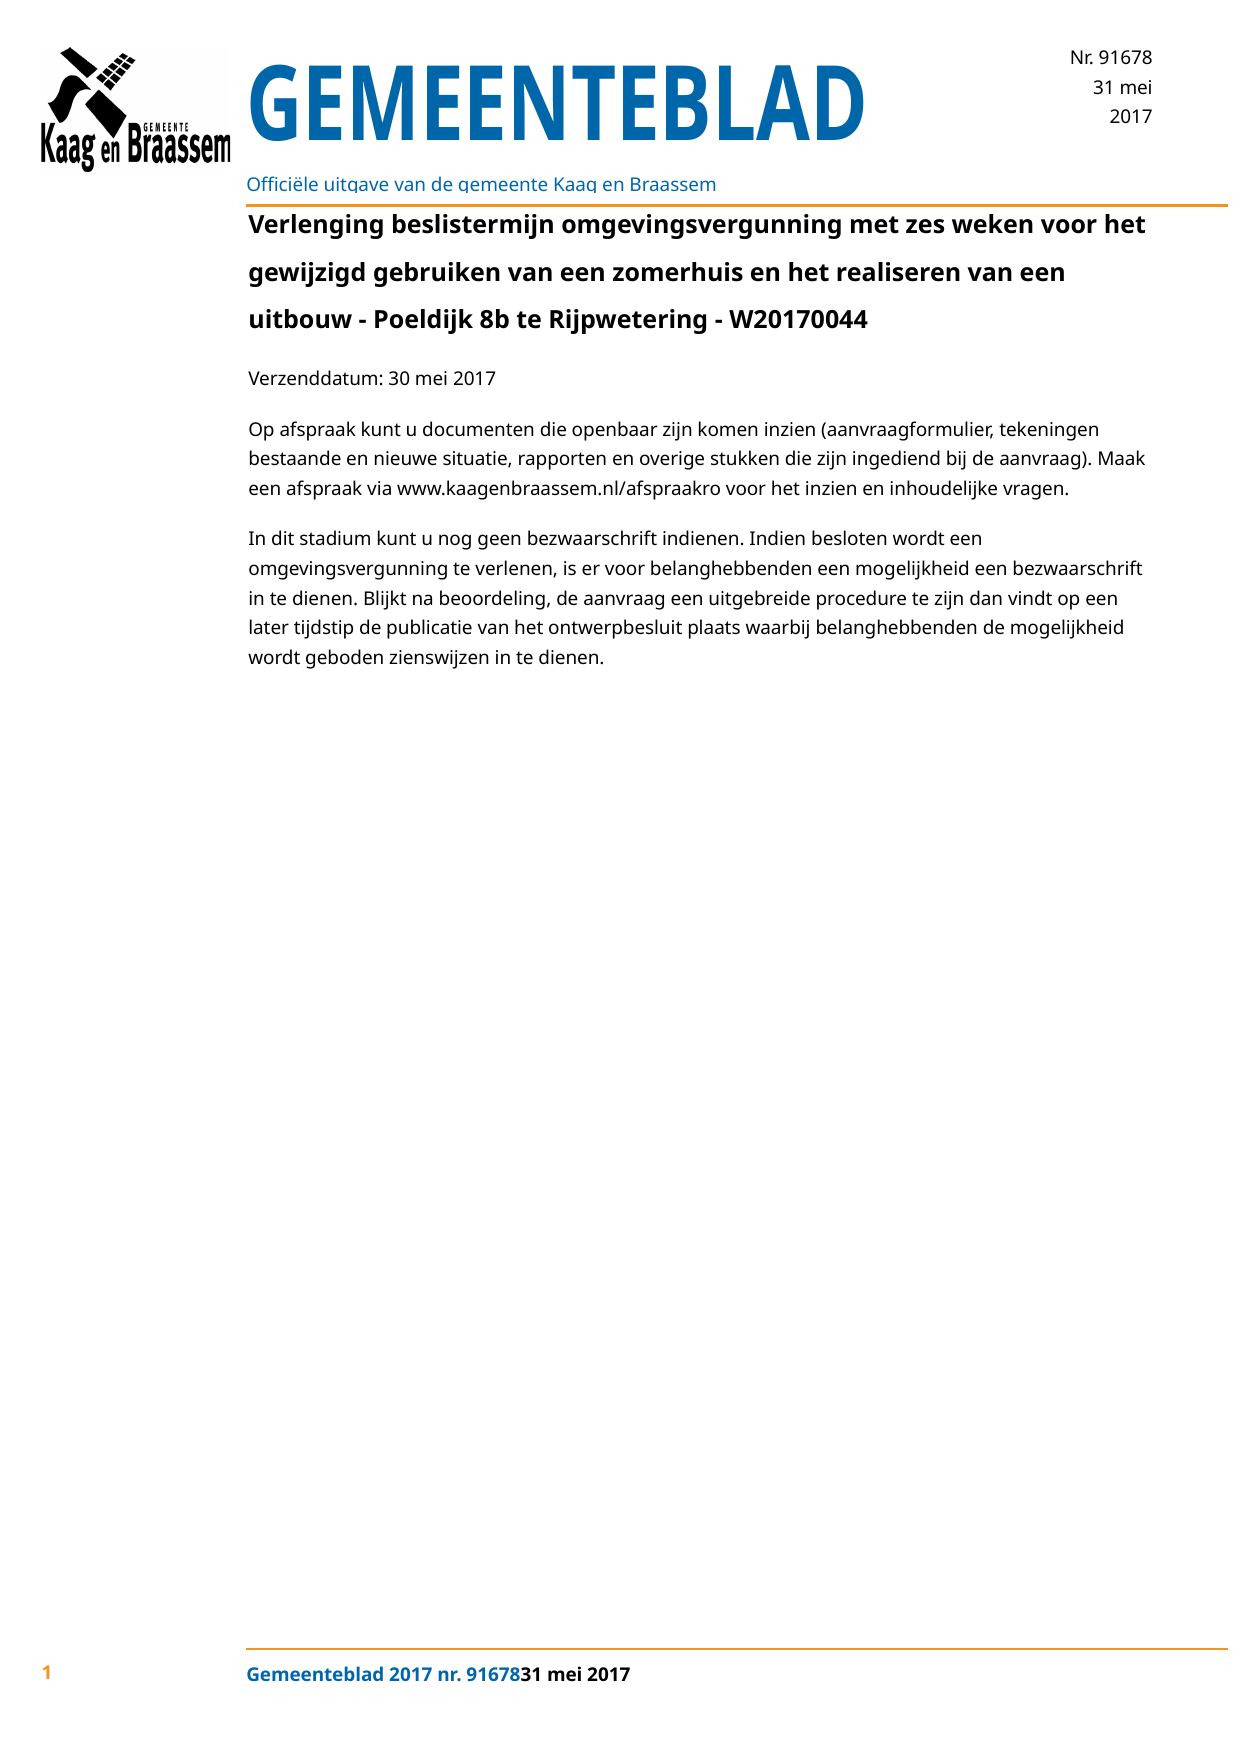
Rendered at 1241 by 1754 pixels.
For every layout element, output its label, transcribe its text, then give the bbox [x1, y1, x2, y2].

text Op afspraak kunt u documenten die openbaar zijn komen inzien (aanvraagformulier, tekeningen bestaande en nieuwe situatie, rapporten en overige stukken die zijn ingediend bij de aanvraag). Maak een afspraak via www.kaagenbraassem.nl/afspraakro voor het inzien en inhoudelijke vragen. [248, 416, 1152, 501]
text In dit stadium kunt u nog geen bezwaarschrift indienen. Indien besloten wordt een omgevingsvergunning te verlenen, is er voor belanghebbenden een mogelijkheid een bezwaarschrift in te dienen. Blijkt na beoordeling, de aanvraag een uitgebreide procedure te zijn dan vindt op een later tijdstip de publicatie van het ontwerpbesluit plaats waarbij belanghebbenden de mogelijkheid wordt geboden zienswijzen in te dienen. [248, 526, 1152, 669]
text Verzenddatum: 30 mei 2017 [248, 366, 1152, 391]
picture [41, 47, 231, 172]
text Verlenging beslistermijn omgevingsvergunning met zes weken voor het gewijzigd gebruiken van een zomerhuis en het realiseren van een uitbouw - Poeldijk 8b te Rijpwetering - W20170044 [248, 207, 1152, 336]
